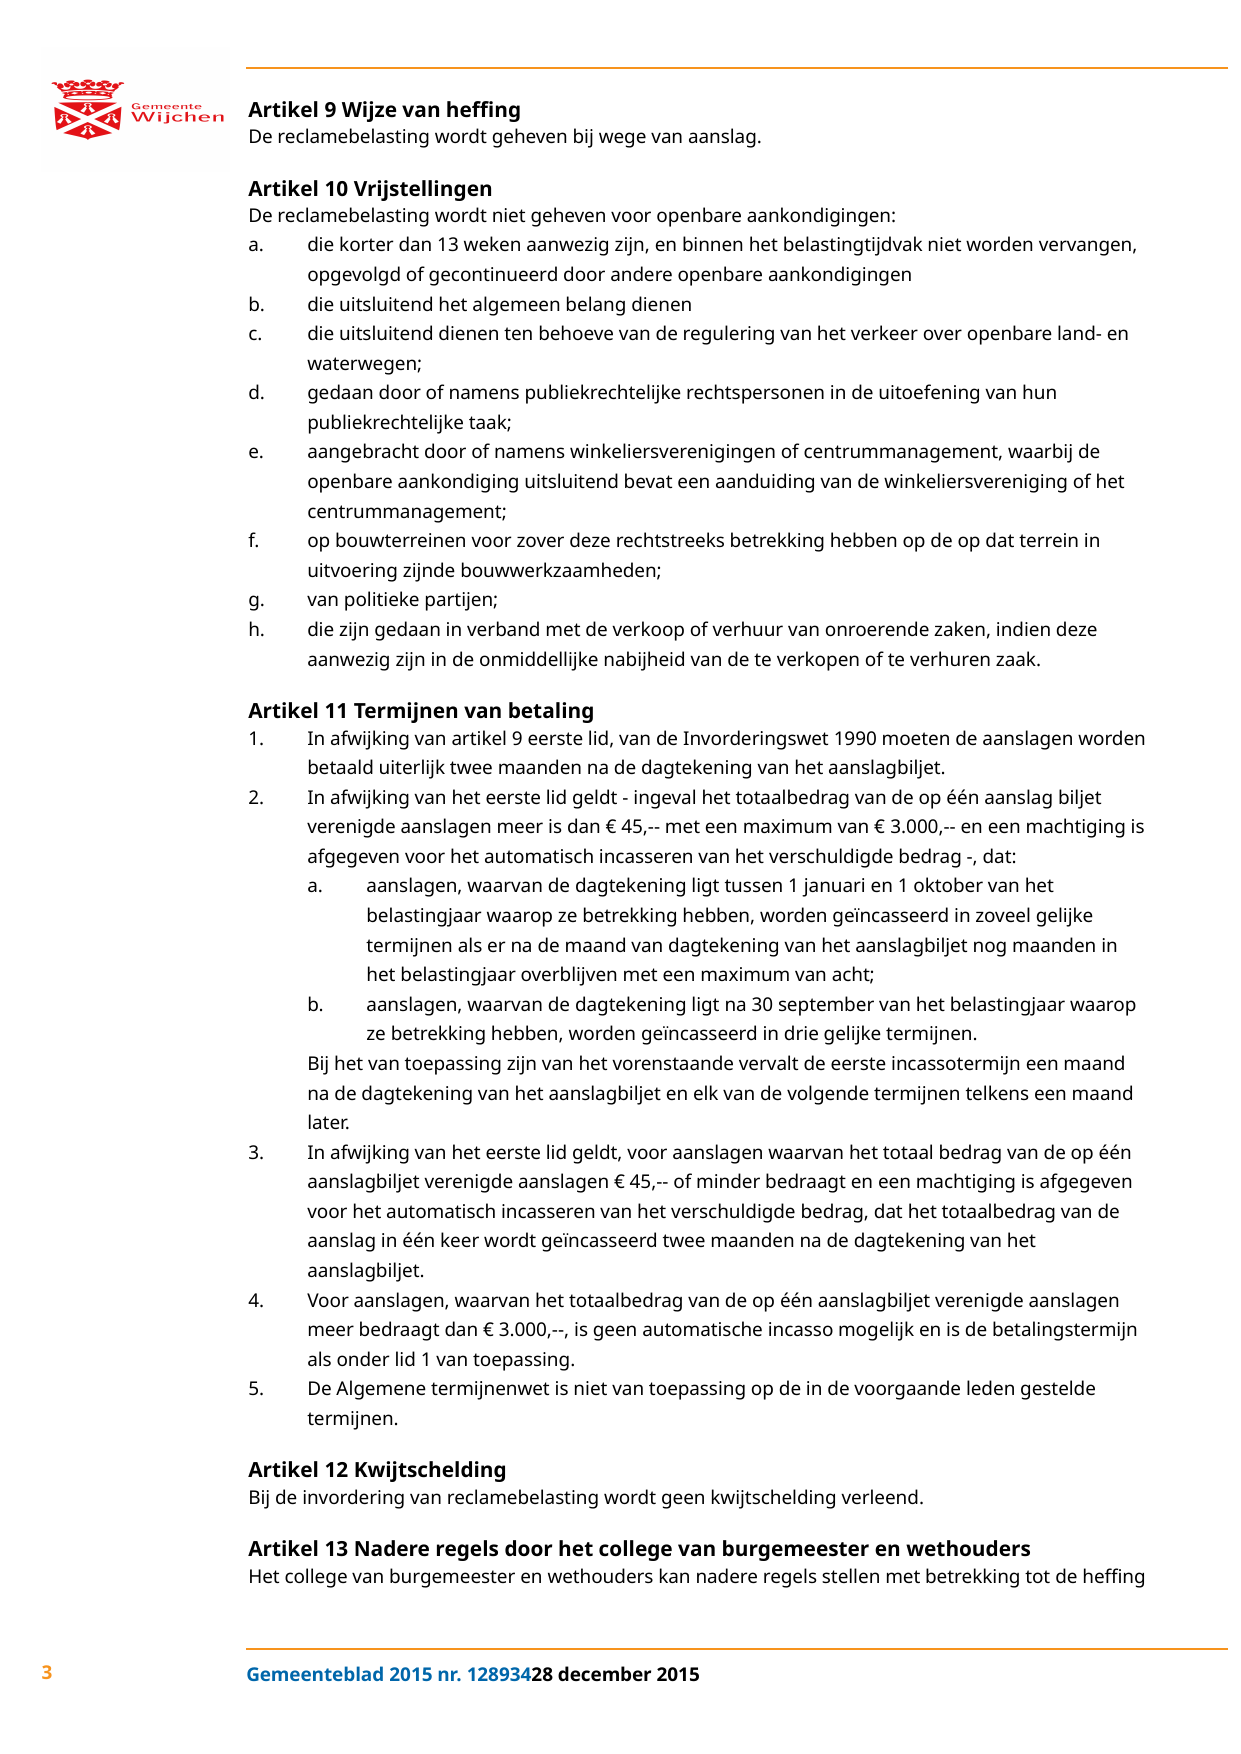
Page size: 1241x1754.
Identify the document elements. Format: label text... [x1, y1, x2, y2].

list die uitsluitend het algemeen belang dienen [248, 291, 1152, 317]
text De reclamebelasting wordt geheven bij wege van aanslag. [248, 123, 1152, 149]
list De Algemene termijnenwet is niet van toepassing op de in de voorgaande leden gestelde termijnen. [248, 1376, 1152, 1431]
list Bij het van toepassing zijn van het vorenstaande vervalt de eerste incassotermijn een maand na de dagtekening van het aanslagbiljet en elk van de volgende termijnen telkens een maand later. [248, 1050, 1152, 1135]
text Artikel 13 Nadere regels door het college van burgemeester en wethouders [248, 1534, 1152, 1563]
list op bouwterreinen voor zover deze rechtstreeks betrekking hebben op de op dat terrein in uitvoering zijnde bouwwerkzaamheden; [248, 527, 1152, 583]
list die uitsluitend dienen ten behoeve van de regulering van het verkeer over openbare land- en waterwegen; [248, 320, 1152, 376]
list gedaan door of namens publiekrechtelijke rechtspersonen in de uitoefening van hun publiekrechtelijke taak; [248, 379, 1152, 435]
list die zijn gedaan in verband met de verkoop of verhuur van onroerende zaken, indien deze aanwezig zijn in de onmiddellijke nabijheid van de te verkopen of te verhuren zaak. [248, 616, 1152, 672]
list Voor aanslagen, waarvan het totaalbedrag van de op één aanslagbiljet verenigde aanslagen meer bedraagt dan € 3.000,--, is geen automatische incasso mogelijk en is de betalingstermijn als onder lid 1 van toepassing. [248, 1287, 1152, 1372]
text Bij de invordering van reclamebelasting wordt geen kwijtschelding verleend. [248, 1484, 1152, 1510]
list aanslagen, waarvan de dagtekening ligt tussen 1 januari en 1 oktober van het belastingjaar waarop ze betrekking hebben, worden geïncasseerd in zoveel gelijke termijnen als er na de maand van dagtekening van het aanslagbiljet nog maanden in het belastingjaar overblijven met een maximum van acht; [307, 873, 1152, 987]
list aangebracht door of namens winkeliersverenigingen of centrummanagement, waarbij de openbare aankondiging uitsluitend bevat een aanduiding van de winkeliersvereniging of het centrummanagement; [248, 439, 1152, 524]
text Artikel 11 Termijnen van betaling [248, 696, 1152, 725]
text Artikel 12 Kwijtschelding [248, 1456, 1152, 1484]
picture [41, 47, 231, 172]
list In afwijking van het eerste lid geldt - ingeval het totaalbedrag van de op één aanslag biljet verenigde aanslagen meer is dan € 45,-- met een maximum van € 3.000,-- en een machtiging is afgegeven voor het automatisch incasseren van het verschuldigde bedrag -, dat: [248, 784, 1152, 869]
list In afwijking van het eerste lid geldt, voor aanslagen waarvan het totaal bedrag van de op één aanslagbiljet verenigde aanslagen € 45,-- of minder bedraagt en een machtiging is afgegeven voor het automatisch incasseren van het verschuldigde bedrag, dat het totaalbedrag van de aanslag in één keer wordt geïncasseerd twee maanden na de dagtekening van het aanslagbiljet. [248, 1139, 1152, 1283]
list aanslagen, waarvan de dagtekening ligt na 30 september van het belastingjaar waarop ze betrekking hebben, worden geïncasseerd in drie gelijke termijnen. [307, 991, 1152, 1046]
list die korter dan 13 weken aanwezig zijn, en binnen het belastingtijdvak niet worden vervangen, opgevolgd of gecontinueerd door andere openbare aankondigingen [248, 232, 1152, 287]
list van politieke partijen; [248, 587, 1152, 612]
text De reclamebelasting wordt niet geheven voor openbare aankondigingen: [248, 202, 1152, 228]
text Artikel 10 Vrijstellingen [248, 174, 1152, 202]
text Artikel 9 Wijze van heffing [248, 95, 1152, 123]
text Het college van burgemeester en wethouders kan nadere regels stellen met betrekking tot de heffing [248, 1563, 1152, 1588]
list In afwijking van artikel 9 eerste lid, van de Invorderingswet 1990 moeten de aanslagen worden betaald uiterlijk twee maanden na de dagtekening van het aanslagbiljet. [248, 725, 1152, 780]
